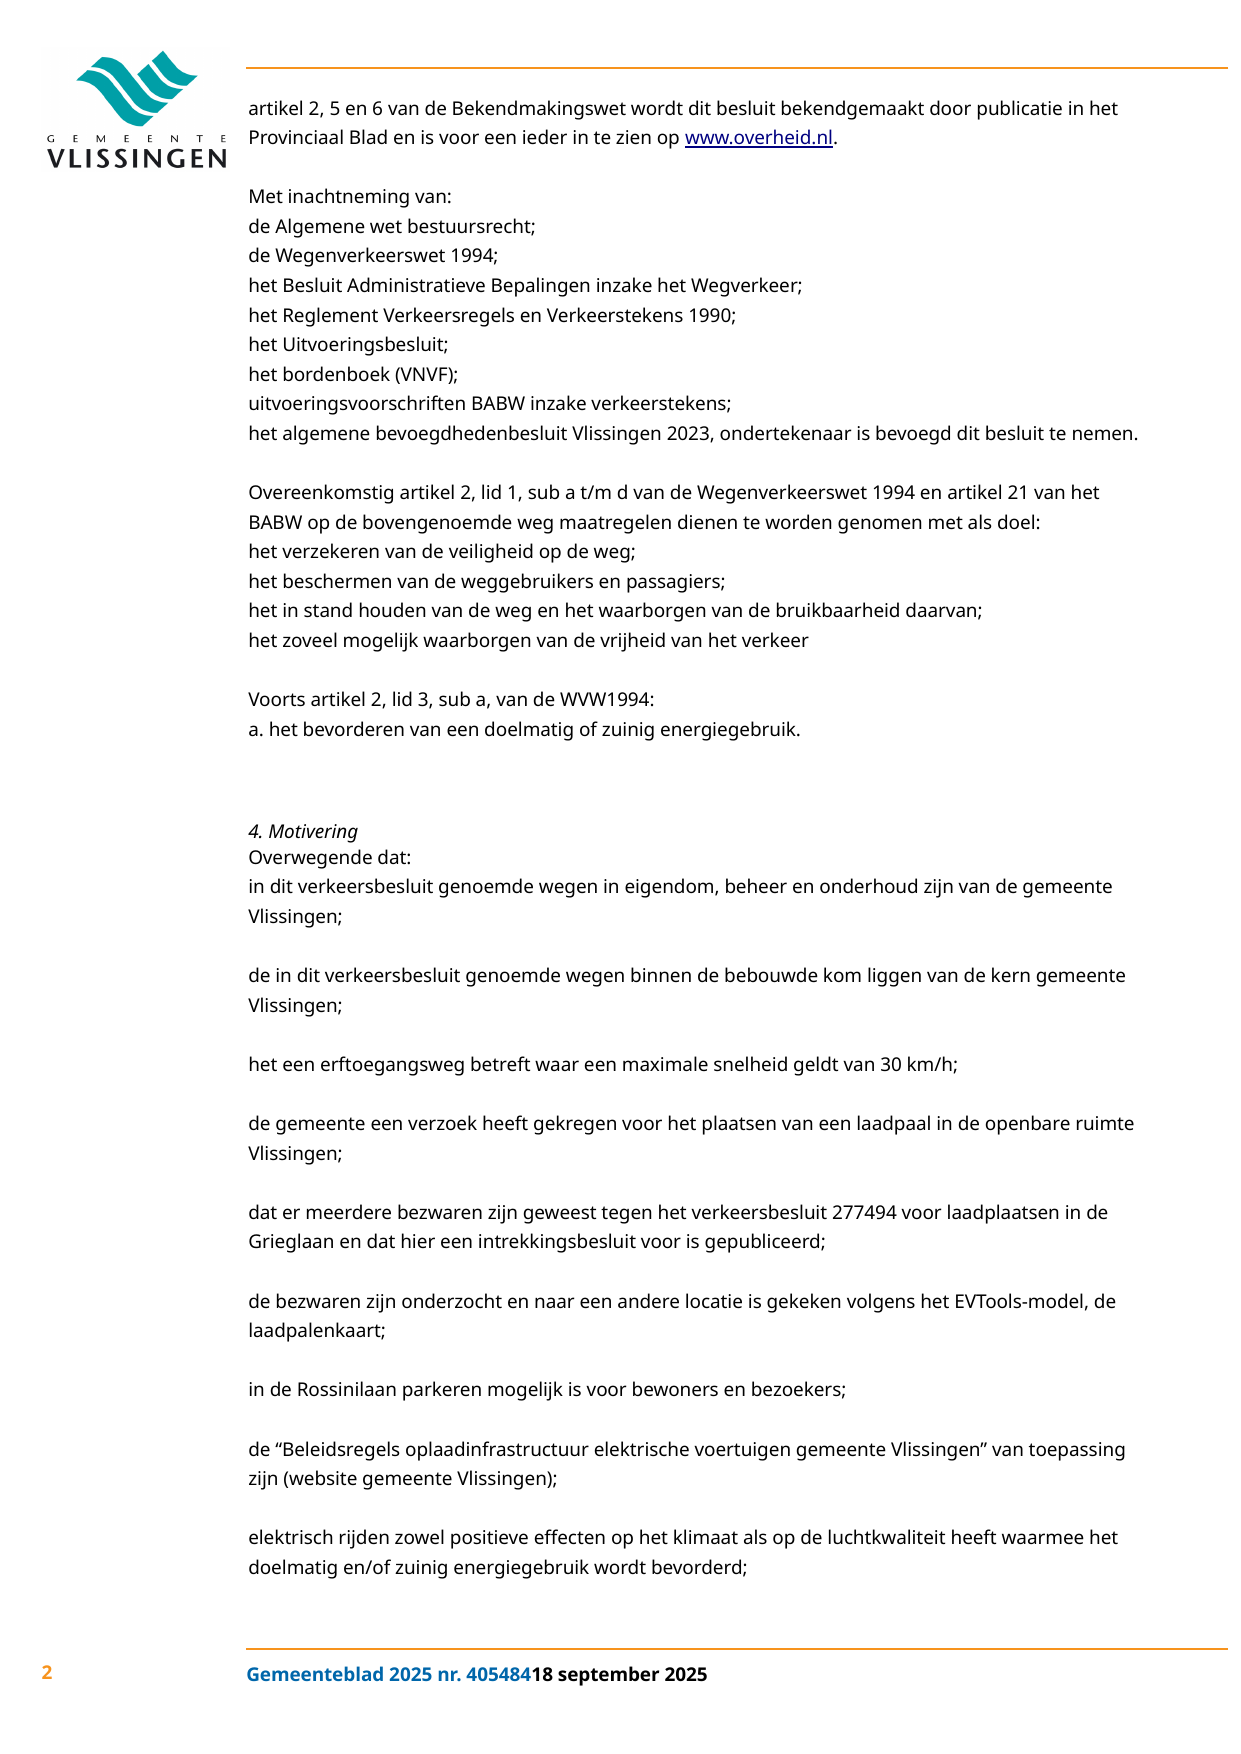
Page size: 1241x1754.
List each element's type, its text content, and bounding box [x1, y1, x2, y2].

text het Uitvoeringsbesluit; [248, 331, 1152, 357]
text het zoveel mogelijk waarborgen van de vrijheid van het verkeer [248, 627, 1152, 653]
text de Algemene wet bestuursrecht; [248, 213, 1152, 239]
text 4. Motivering [248, 818, 1152, 844]
text Met inachtneming van: [248, 183, 1152, 209]
text uitvoeringsvoorschriften BABW inzake verkeerstekens; [248, 391, 1152, 416]
text Overeenkomstig artikel 2, lid 1, sub a t/m d van de Wegenverkeerswet 1994 en artikel 21 van het BABW op de bovengenoemde weg maatregelen dienen te worden genomen met als doel: [248, 479, 1152, 535]
text het Reglement Verkeersregels en Verkeerstekens 1990; [248, 302, 1152, 328]
text het bordenboek (VNVF); [248, 361, 1152, 387]
text in dit verkeersbesluit genoemde wegen in eigendom, beheer en onderhoud zijn van de gemeente Vlissingen; [248, 874, 1152, 929]
text Overwegende dat: [248, 844, 1152, 870]
text in de Rossinilaan parkeren mogelijk is voor bewoners en bezoekers; [248, 1377, 1152, 1402]
text a. het bevorderen van een doelmatig of zuinig energiegebruik. [248, 716, 1152, 742]
text het in stand houden van de weg en het waarborgen van de bruikbaarheid daarvan; [248, 598, 1152, 623]
text het algemene bevoegdhedenbesluit Vlissingen 2023, ondertekenaar is bevoegd dit besluit te nemen. [248, 420, 1152, 446]
text de bezwaren zijn onderzocht en naar een andere locatie is gekeken volgens het EVTools-model, de laadpalenkaart; [248, 1288, 1152, 1343]
text de in dit verkeersbesluit genoemde wegen binnen de bebouwde kom liggen van de kern gemeente Vlissingen; [248, 962, 1152, 1018]
text het verzekeren van de veiligheid op de weg; [248, 538, 1152, 564]
text het Besluit Administratieve Bepalingen inzake het Wegverkeer; [248, 272, 1152, 298]
text het beschermen van de weggebruikers en passagiers; [248, 568, 1152, 594]
text de “Beleidsregels oplaadinfrastructuur elektrische voertuigen gemeente Vlissingen” van toepassing zijn (website gemeente Vlissingen); [248, 1436, 1152, 1491]
text het een erftoegangsweg betreft waar een maximale snelheid geldt van 30 km/h; [248, 1051, 1152, 1077]
picture [41, 47, 231, 172]
text de gemeente een verzoek heeft gekregen voor het plaatsen van een laadpaal in de openbare ruimte Vlissingen; [248, 1110, 1152, 1166]
text dat er meerdere bezwaren zijn geweest tegen het verkeersbesluit 277494 voor laadplaatsen in de Grieglaan en dat hier een intrekkingsbesluit voor is gepubliceerd; [248, 1199, 1152, 1254]
text artikel 2, 5 en 6 van de Bekendmakingswet wordt dit besluit bekendgemaakt door publicatie in het Provinciaal Blad en is voor een ieder in te zien op www.overheid.nl. [248, 95, 1152, 150]
text de Wegenverkeerswet 1994; [248, 243, 1152, 268]
text Voorts artikel 2, lid 3, sub a, van de WVW1994: [248, 686, 1152, 712]
text elektrisch rijden zowel positieve effecten op het klimaat als op de luchtkwaliteit heeft waarmee het doelmatig en/of zuinig energiegebruik wordt bevorderd; [248, 1524, 1152, 1580]
